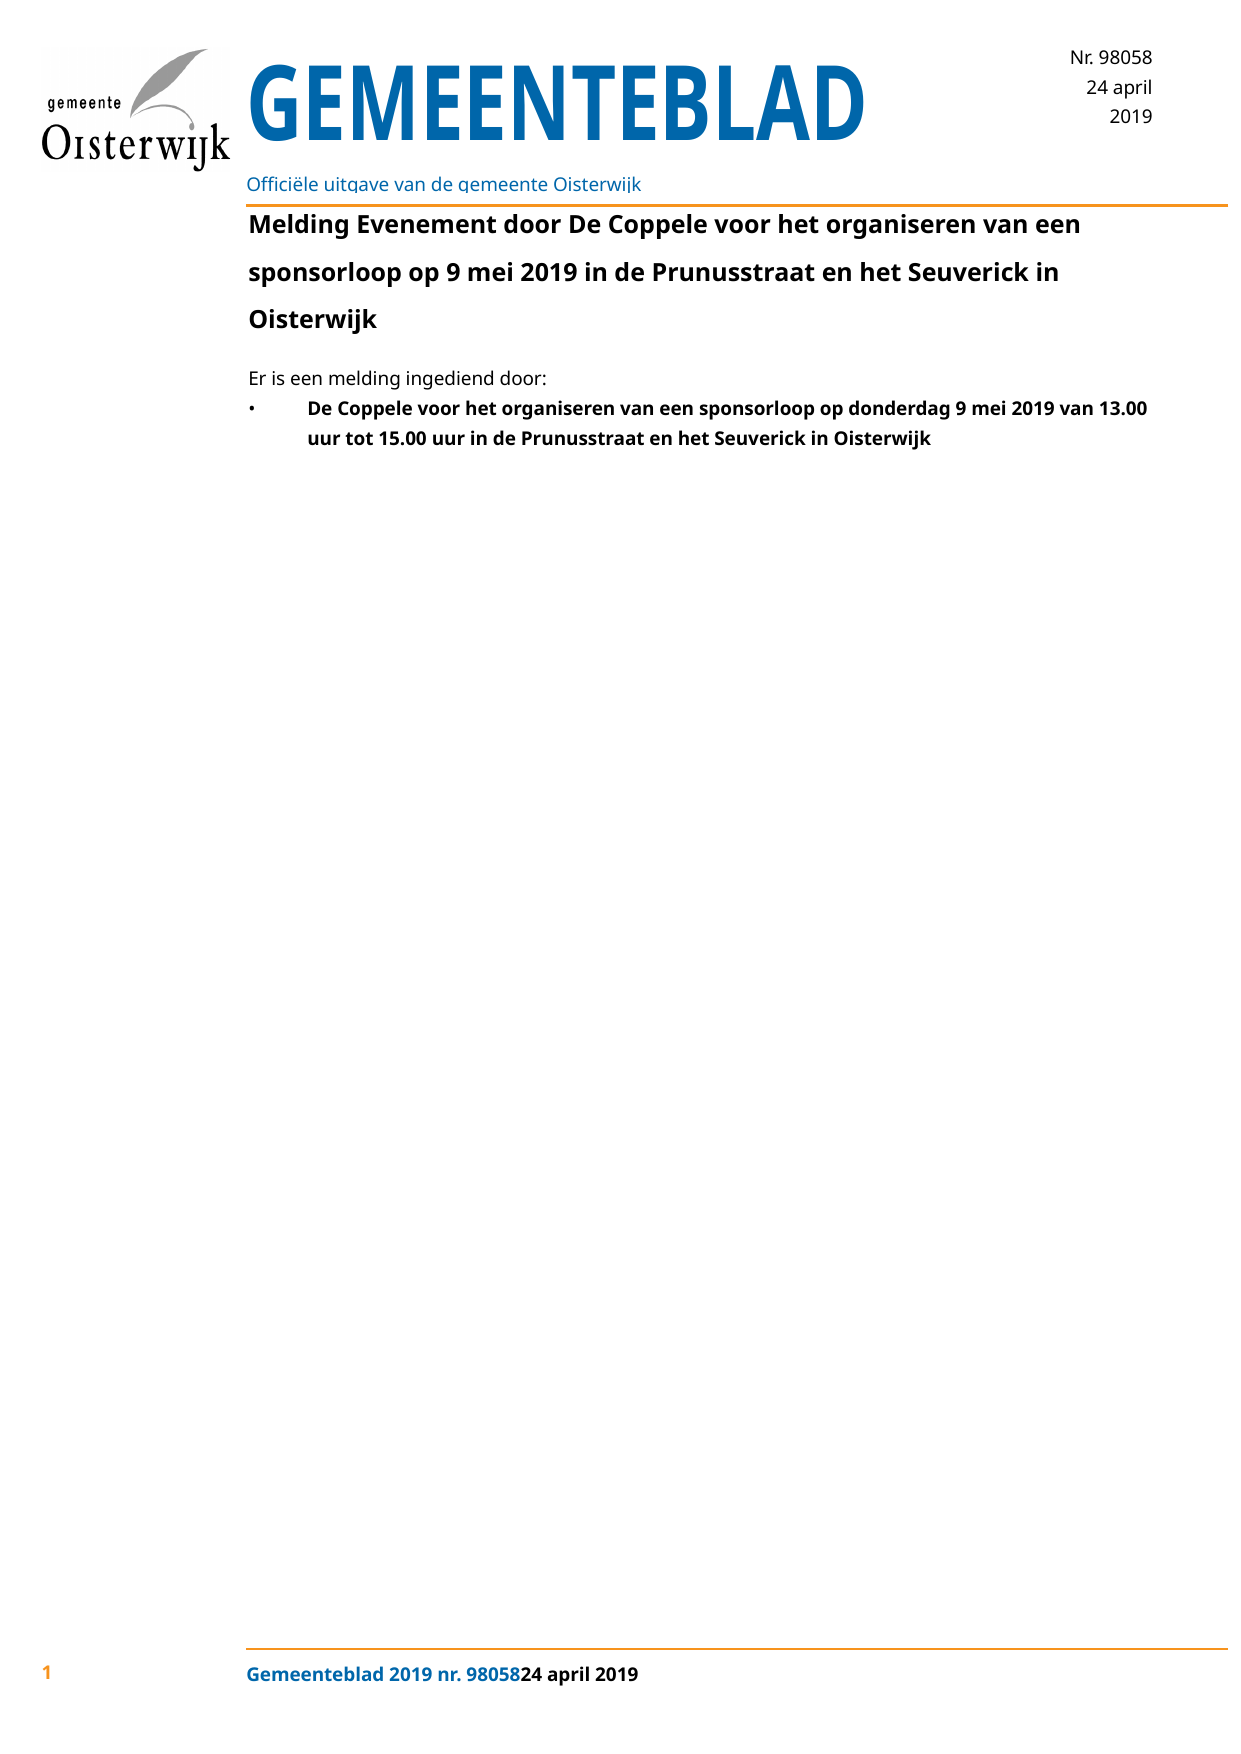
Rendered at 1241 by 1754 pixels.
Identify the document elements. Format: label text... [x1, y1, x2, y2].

list De Coppele voor het organiseren van een sponsorloop op donderdag 9 mei 2019 van 13.00 uur tot 15.00 uur in de Prunusstraat en het Seuverick in Oisterwijk [248, 395, 1152, 450]
text Er is een melding ingediend door: [248, 366, 1152, 391]
text Melding Evenement door De Coppele voor het organiseren van een sponsorloop op 9 mei 2019 in de Prunusstraat en het Seuverick in Oisterwijk [248, 207, 1152, 336]
picture [41, 47, 231, 172]
